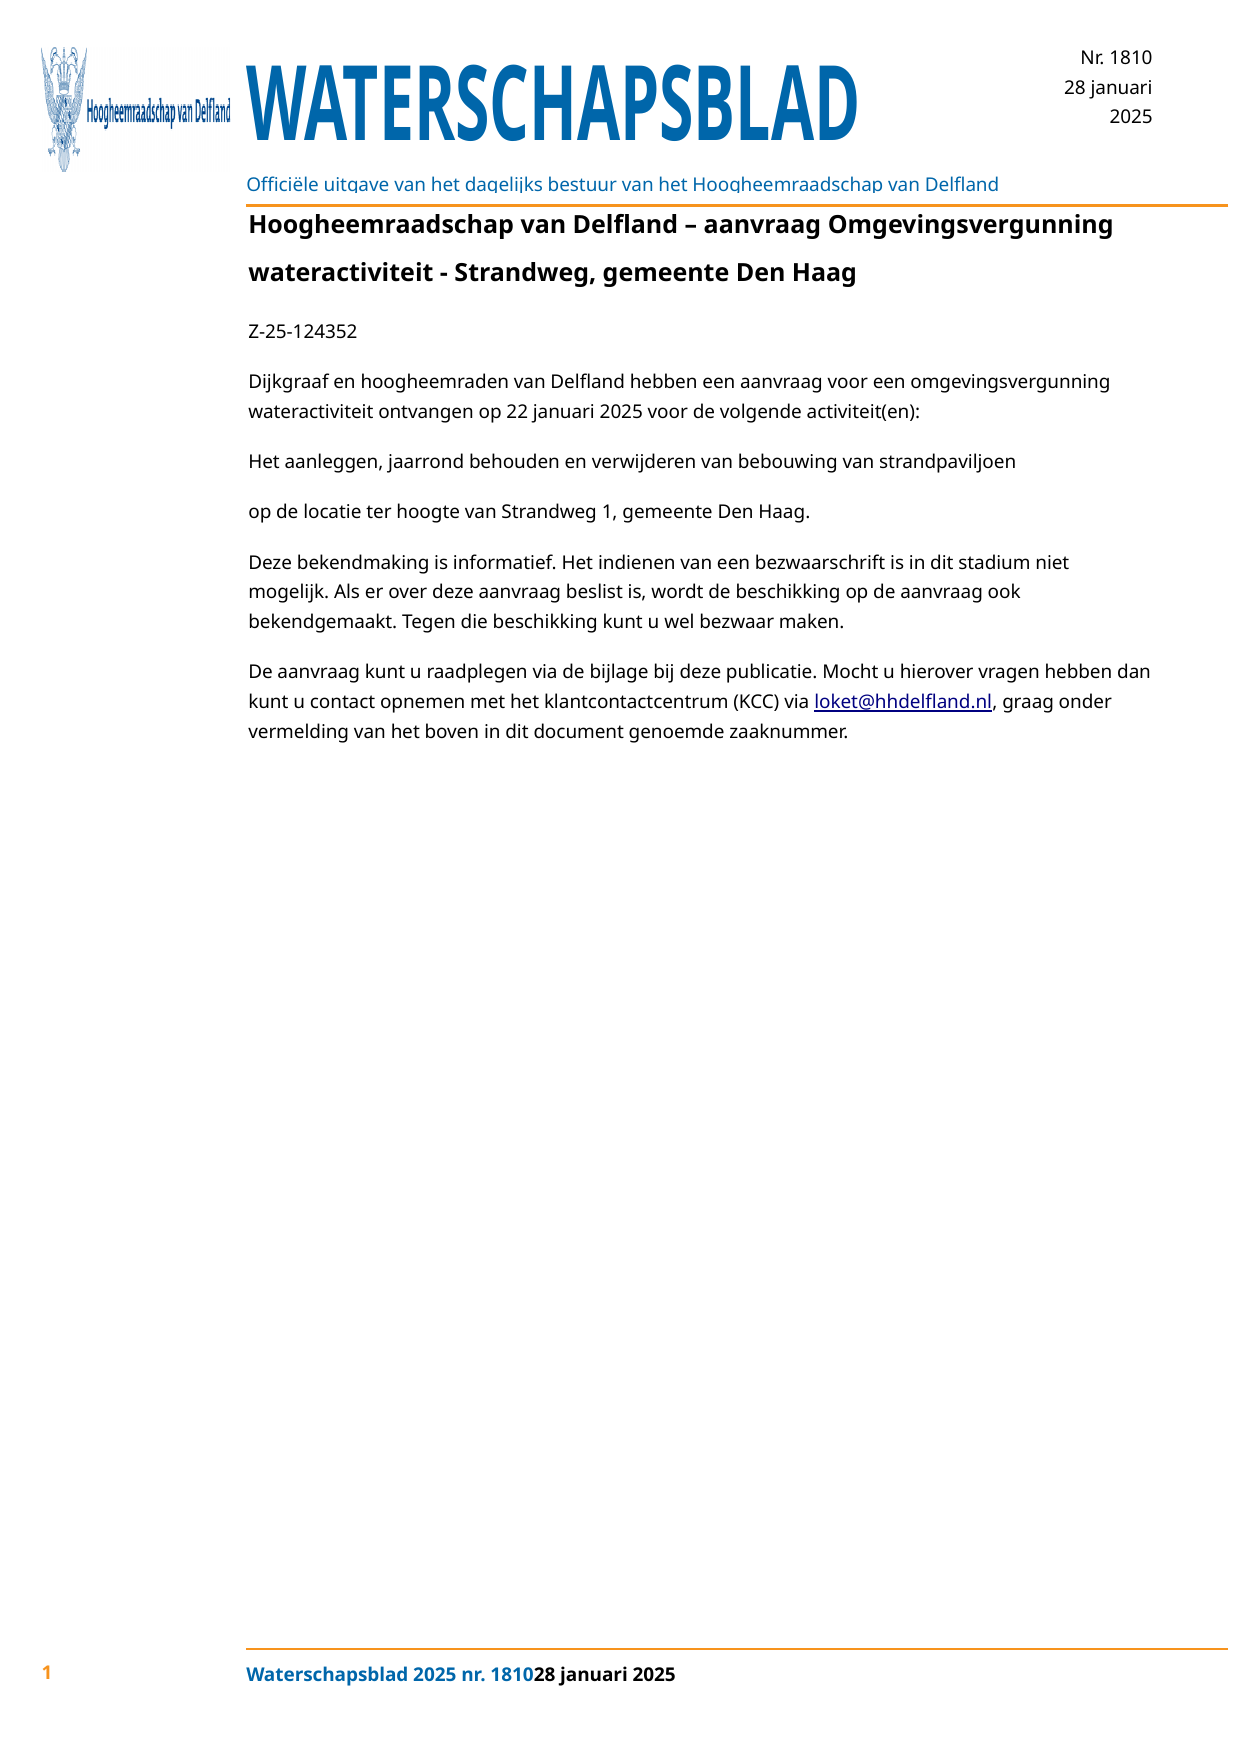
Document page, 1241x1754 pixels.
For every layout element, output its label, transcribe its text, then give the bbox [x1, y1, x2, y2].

picture [41, 47, 231, 172]
text Het aanleggen, jaarrond behouden en verwijderen van bebouwing van strandpaviljoen [248, 448, 1152, 474]
text Z-25-124352 [248, 318, 1152, 344]
text Deze bekendmaking is informatief. Het indienen van een bezwaarschrift is in dit stadium niet mogelijk. Als er over deze aanvraag beslist is, wordt de beschikking op de aanvraag ook bekendgemaakt. Tegen die beschikking kunt u wel bezwaar maken. [248, 549, 1152, 634]
text op de locatie ter hoogte van Strandweg 1, gemeente Den Haag. [248, 499, 1152, 524]
text De aanvraag kunt u raadplegen via de bijlage bij deze publicatie. Mocht u hierover vragen hebben dan kunt u contact opnemen met het klantcontactcentrum (KCC) via loket@hhdelfland.nl, graag onder vermelding van het boven in dit document genoemde zaaknummer. [248, 659, 1152, 744]
text Dijkgraaf en hoogheemraden van Delfland hebben een aanvraag voor een omgevingsvergunning wateractiviteit ontvangen op 22 januari 2025 voor de volgende activiteit(en): [248, 368, 1152, 424]
text Hoogheemraadschap van Delfland – aanvraag Omgevingsvergunning wateractiviteit - Strandweg, gemeente Den Haag [248, 207, 1152, 288]
